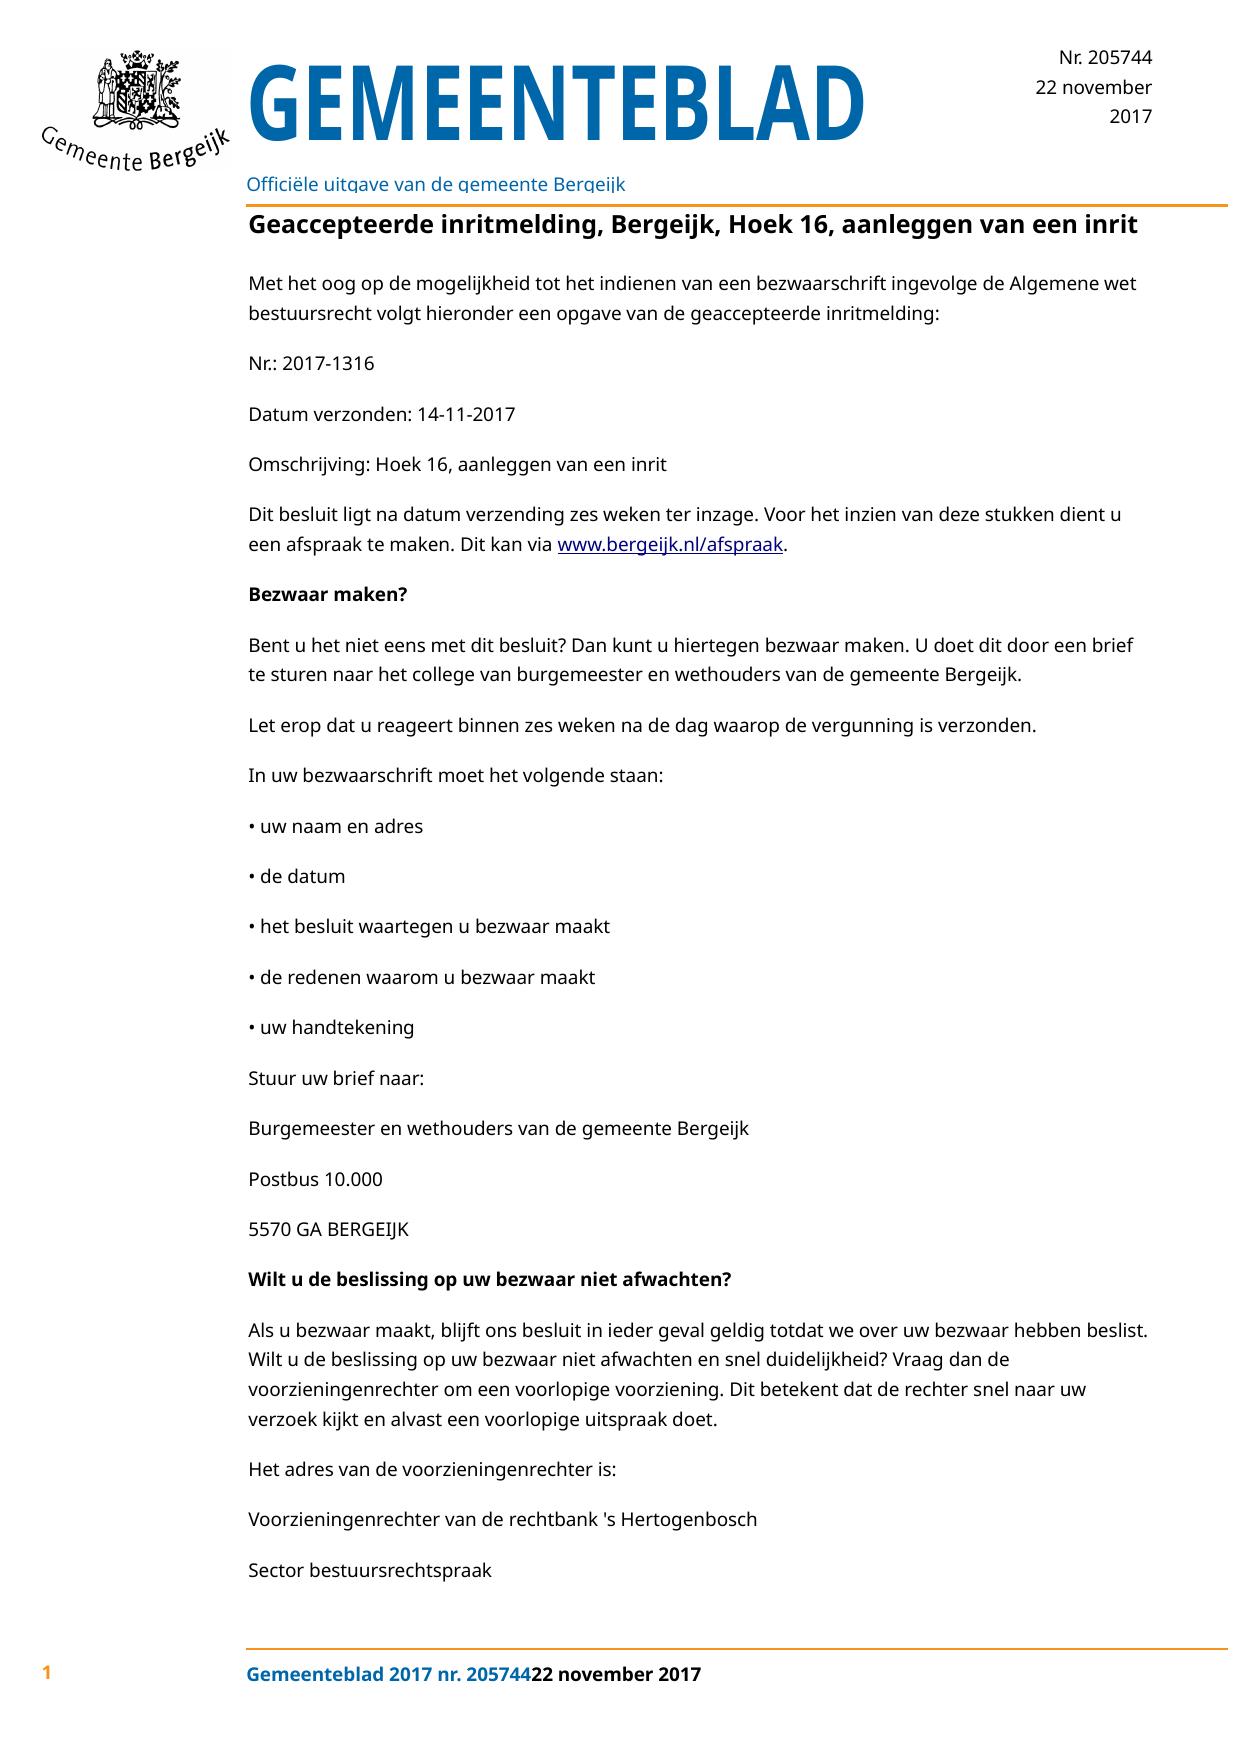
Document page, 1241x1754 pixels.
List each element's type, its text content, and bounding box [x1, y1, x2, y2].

text Met het oog op de mogelijkheid tot het indienen van een bezwaarschrift ingevolge de Algemene wet bestuursrecht volgt hieronder een opgave van de geaccepteerde inritmelding: [248, 270, 1152, 326]
text Let erop dat u reageert binnen zes weken na de dag waarop de vergunning is verzonden. [248, 712, 1152, 738]
text • uw naam en adres [248, 813, 1152, 838]
text • uw handtekening [248, 1014, 1152, 1040]
text In uw bezwaarschrift moet het volgende staan: [248, 762, 1152, 788]
text • de datum [248, 863, 1152, 889]
text Burgemeester en wethouders van de gemeente Bergeijk [248, 1115, 1152, 1141]
text Datum verzonden: 14-11-2017 [248, 401, 1152, 426]
text Sector bestuursrechtspraak [248, 1557, 1152, 1583]
text Stuur uw brief naar: [248, 1065, 1152, 1091]
text • de redenen waarom u bezwaar maakt [248, 964, 1152, 990]
picture [41, 47, 231, 172]
text • het besluit waartegen u bezwaar maakt [248, 914, 1152, 939]
text Dit besluit ligt na datum verzending zes weken ter inzage. Voor het inzien van deze stukken dient u een afspraak te maken. Dit kan via www.bergeijk.nl/afspraak. [248, 502, 1152, 557]
text Bent u het niet eens met dit besluit? Dan kunt u hiertegen bezwaar maken. U doet dit door een brief te sturen naar het college van burgemeester en wethouders van de gemeente Bergeijk. [248, 632, 1152, 687]
text Postbus 10.000 [248, 1166, 1152, 1191]
text Voorzieningenrechter van de rechtbank 's Hertogenbosch [248, 1507, 1152, 1532]
text Nr.: 2017-1316 [248, 350, 1152, 376]
text Geaccepteerde inritmelding, Bergeijk, Hoek 16, aanleggen van een inrit [248, 207, 1152, 241]
text Wilt u de beslissing op uw bezwaar niet afwachten? [248, 1267, 1152, 1292]
text Als u bezwaar maakt, blijft ons besluit in ieder geval geldig totdat we over uw bezwaar hebben beslist. Wilt u de beslissing op uw bezwaar niet afwachten en snel duidelijkheid? Vraag dan de voorzieningenrechter om een voorlopige voorziening. Dit betekent dat de rechter snel naar uw verzoek kijkt en alvast een voorlopige uitspraak doet. [248, 1317, 1152, 1431]
text Het adres van de voorzieningenrechter is: [248, 1456, 1152, 1482]
text Bezwaar maken? [248, 582, 1152, 607]
text Omschrijving: Hoek 16, aanleggen van een inrit [248, 451, 1152, 477]
text 5570 GA BERGEIJK [248, 1216, 1152, 1242]
